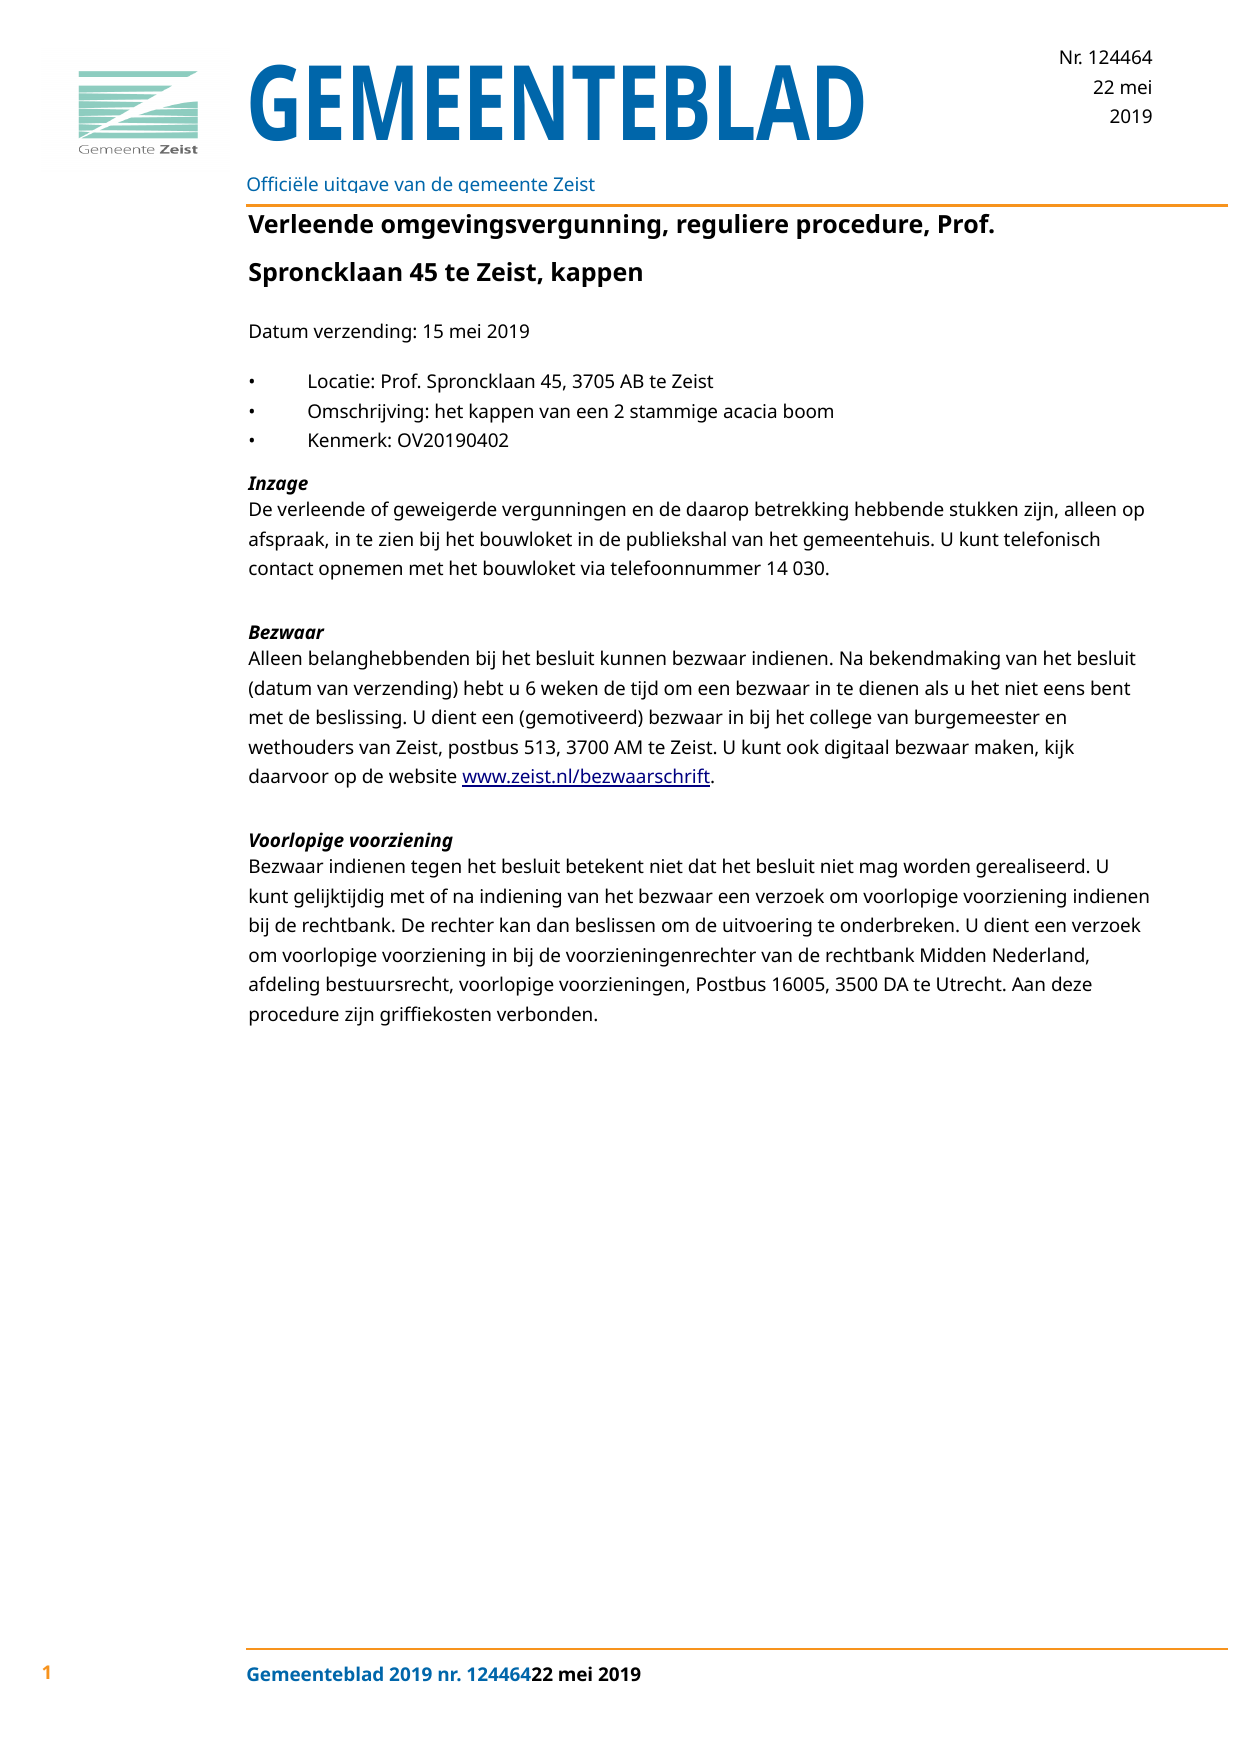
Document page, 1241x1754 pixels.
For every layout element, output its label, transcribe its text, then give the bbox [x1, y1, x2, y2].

list Omschrijving: het kappen van een 2 stammige acacia boom [248, 398, 1152, 424]
text Voorlopige voorziening [248, 827, 1152, 853]
text Inzage [248, 471, 1152, 496]
picture [41, 47, 231, 172]
text De verleende of geweigerde vergunningen en de daarop betrekking hebbende stukken zijn, alleen op afspraak, in te zien bij het bouwloket in de publiekshal van het gemeentehuis. U kunt telefonisch contact opnemen met het bouwloket via telefoonnummer 14 030. [248, 496, 1152, 581]
list Locatie: Prof. Sproncklaan 45, 3705 AB te Zeist [248, 368, 1152, 394]
text Datum verzending: 15 mei 2019 [248, 318, 1152, 344]
text Alleen belanghebbenden bij het besluit kunnen bezwaar indienen. Na bekendmaking van het besluit (datum van verzending) hebt u 6 weken de tijd om een bezwaar in te dienen als u het niet eens bent met de beslissing. U dient een (gemotiveerd) bezwaar in bij het college van burgemeester en wethouders van Zeist, postbus 513, 3700 AM te Zeist. U kunt ook digitaal bezwaar maken, kijk daarvoor op de website www.zeist.nl/bezwaarschrift. [248, 645, 1152, 789]
text Bezwaar indienen tegen het besluit betekent niet dat het besluit niet mag worden gerealiseerd. U kunt gelijktijdig met of na indiening van het bezwaar een verzoek om voorlopige voorziening indienen bij de rechtbank. De rechter kan dan beslissen om de uitvoering te onderbreken. U dient een verzoek om voorlopige voorziening in bij de voorzieningenrechter van de rechtbank Midden Nederland, afdeling bestuursrecht, voorlopige voorzieningen, Postbus 16005, 3500 DA te Utrecht. Aan deze procedure zijn griffiekosten verbonden. [248, 853, 1152, 1027]
list Kenmerk: OV20190402 [248, 427, 1152, 453]
text Bezwaar [248, 619, 1152, 645]
text Verleende omgevingsvergunning, reguliere procedure, Prof. Sproncklaan 45 te Zeist, kappen [248, 207, 1152, 288]
